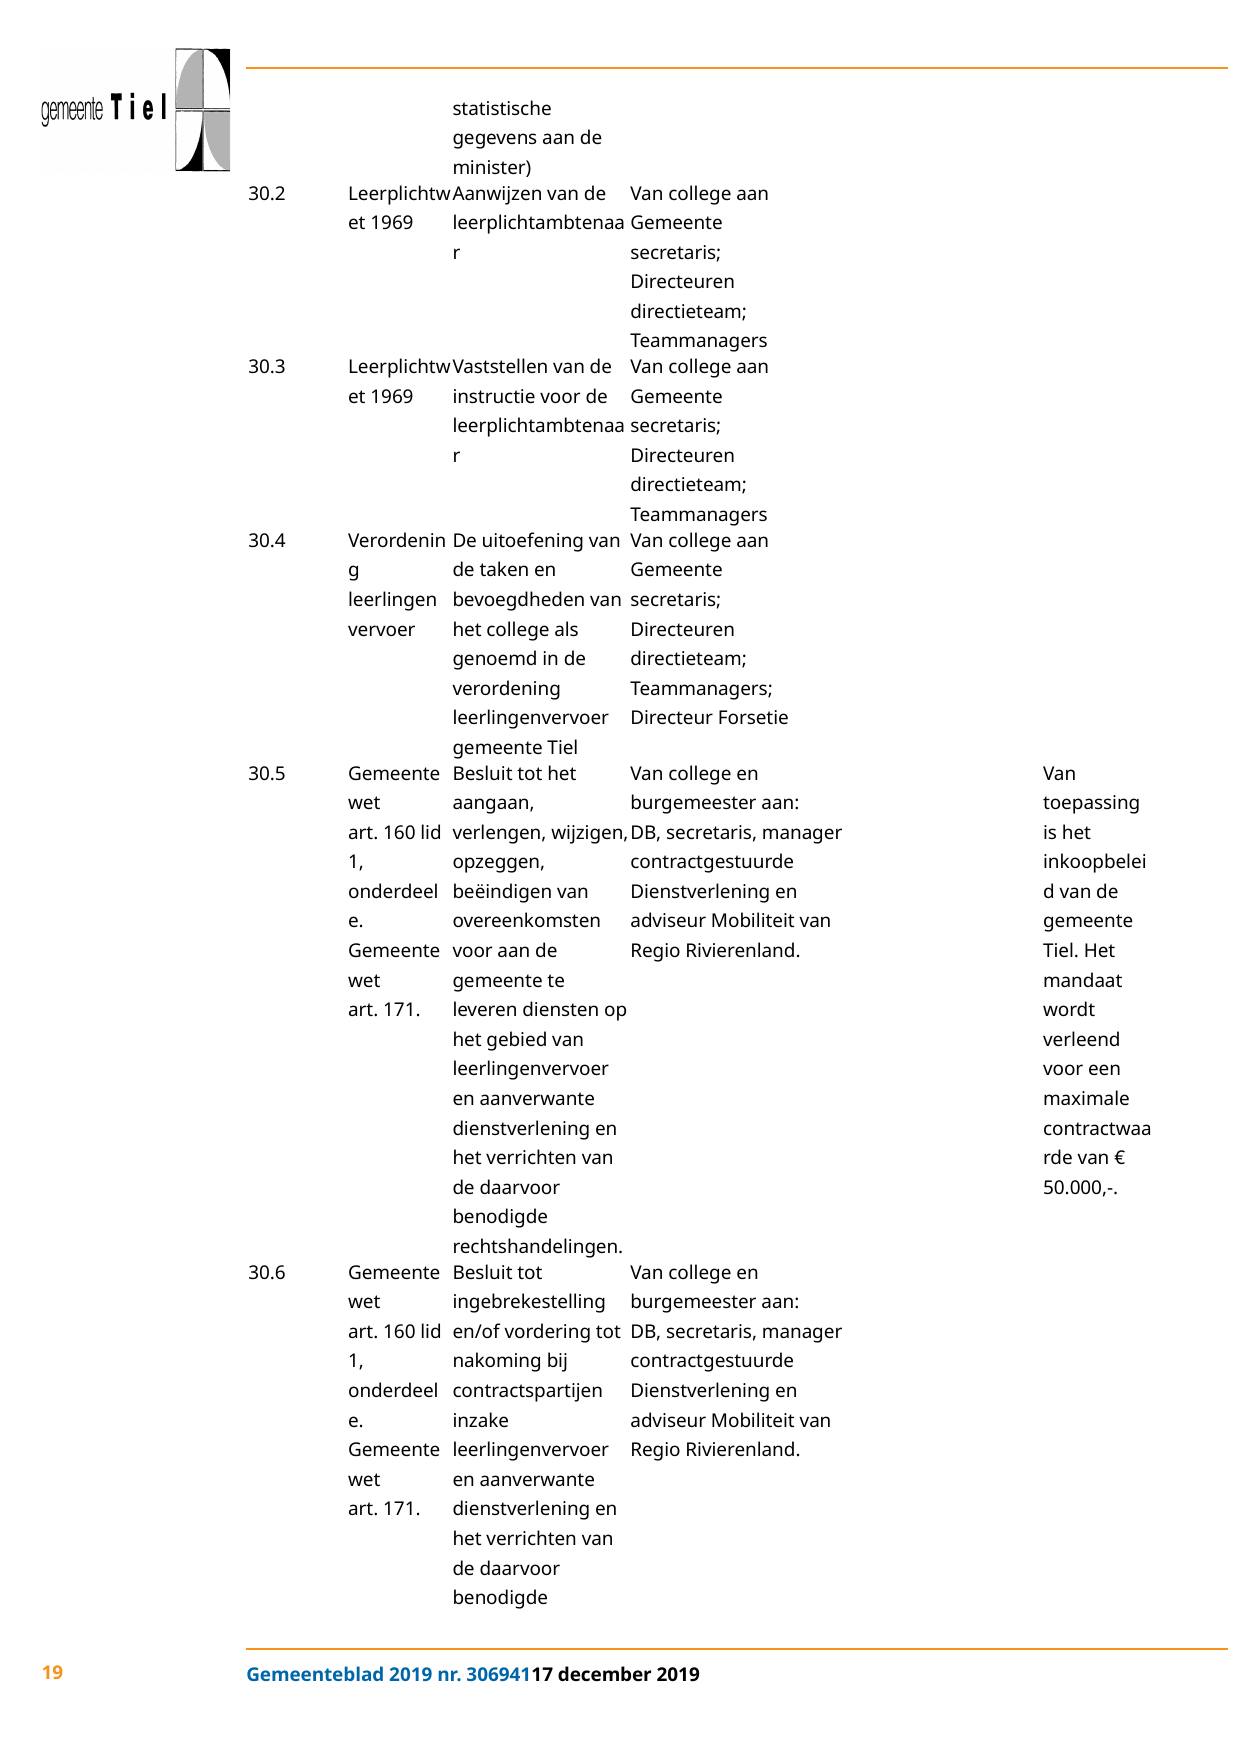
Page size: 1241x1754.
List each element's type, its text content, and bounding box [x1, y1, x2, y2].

table_cell De uitoefening van de taken en bevoegdheden van het college als genoemd in de verordening leerlingenvervoer gemeente Tiel [452, 527, 630, 760]
table_cell [1043, 180, 1152, 353]
table_cell [843, 760, 1043, 1259]
table_cell 30.4 [248, 527, 348, 760]
table_cell [843, 1259, 1043, 1610]
table_cell [348, 95, 452, 180]
table_cell Besluit tot het aangaan, verlengen, wijzigen, opzeggen, beëindigen van overeenkomsten voor aan de gemeente te leveren diensten op het gebied van leerlingenvervoer en aanverwante dienstverlening en het verrichten van de daarvoor benodigde rechtshandelingen. [452, 760, 630, 1259]
table_cell Gemeentewet art. 160 lid 1, onderdeel e. Gemeentewet art. 171. [348, 760, 452, 1259]
table_cell 30.2 [248, 180, 348, 353]
table_cell Van toepassing is het inkoopbeleid van de gemeente Tiel. Het mandaat wordt verleend voor een maximale contractwaarde van € 50.000,-. [1043, 760, 1152, 1259]
table_cell Van college aan Gemeente secretaris; Directeuren directieteam; Teammanagers [630, 180, 843, 353]
table_cell Leerplichtwet 1969 [348, 353, 452, 527]
table_cell Van college aan Gemeente secretaris; Directeuren directieteam; Teammanagers [630, 353, 843, 527]
table_cell [843, 180, 1043, 353]
table_cell Aanwijzen van de leerplichtambtenaar [452, 180, 630, 353]
table_cell Van college en burgemeester aan: DB, secretaris, manager contractgestuurde Dienstverlening en adviseur Mobiliteit van Regio Rivierenland. [630, 760, 843, 1259]
table_cell [1043, 527, 1152, 760]
table_cell statistische gegevens aan de minister) [452, 95, 630, 180]
table_cell 30.5 [248, 760, 348, 1259]
table_cell [630, 95, 843, 180]
table_cell [248, 95, 348, 180]
table_cell [843, 527, 1043, 760]
table_cell [1043, 1259, 1152, 1610]
table_cell [1043, 95, 1152, 180]
picture [41, 47, 231, 172]
table_cell [843, 95, 1043, 180]
table_cell Gemeentewet art. 160 lid 1, onderdeel e. Gemeentewet art. 171. [348, 1259, 452, 1610]
table_cell Van college en burgemeester aan: DB, secretaris, manager contractgestuurde Dienstverlening en adviseur Mobiliteit van Regio Rivierenland. [630, 1259, 843, 1610]
table_cell [1043, 353, 1152, 527]
table_cell Besluit tot ingebrekestelling en/of vordering tot nakoming bij contractspartijen inzake leerlingenvervoer en aanverwante dienstverlening en het verrichten van de daarvoor benodigde [452, 1259, 630, 1610]
table_cell 30.3 [248, 353, 348, 527]
table_cell Verordening leerlingen vervoer [348, 527, 452, 760]
table_cell [843, 353, 1043, 527]
table_cell Van college aan Gemeente secretaris; Directeuren directieteam; Teammanagers; Directeur Forsetie [630, 527, 843, 760]
table_cell 30.6 [248, 1259, 348, 1610]
table_cell Vaststellen van de instructie voor de leerplichtambtenaar [452, 353, 630, 527]
table_cell Leerplichtwet 1969 [348, 180, 452, 353]
